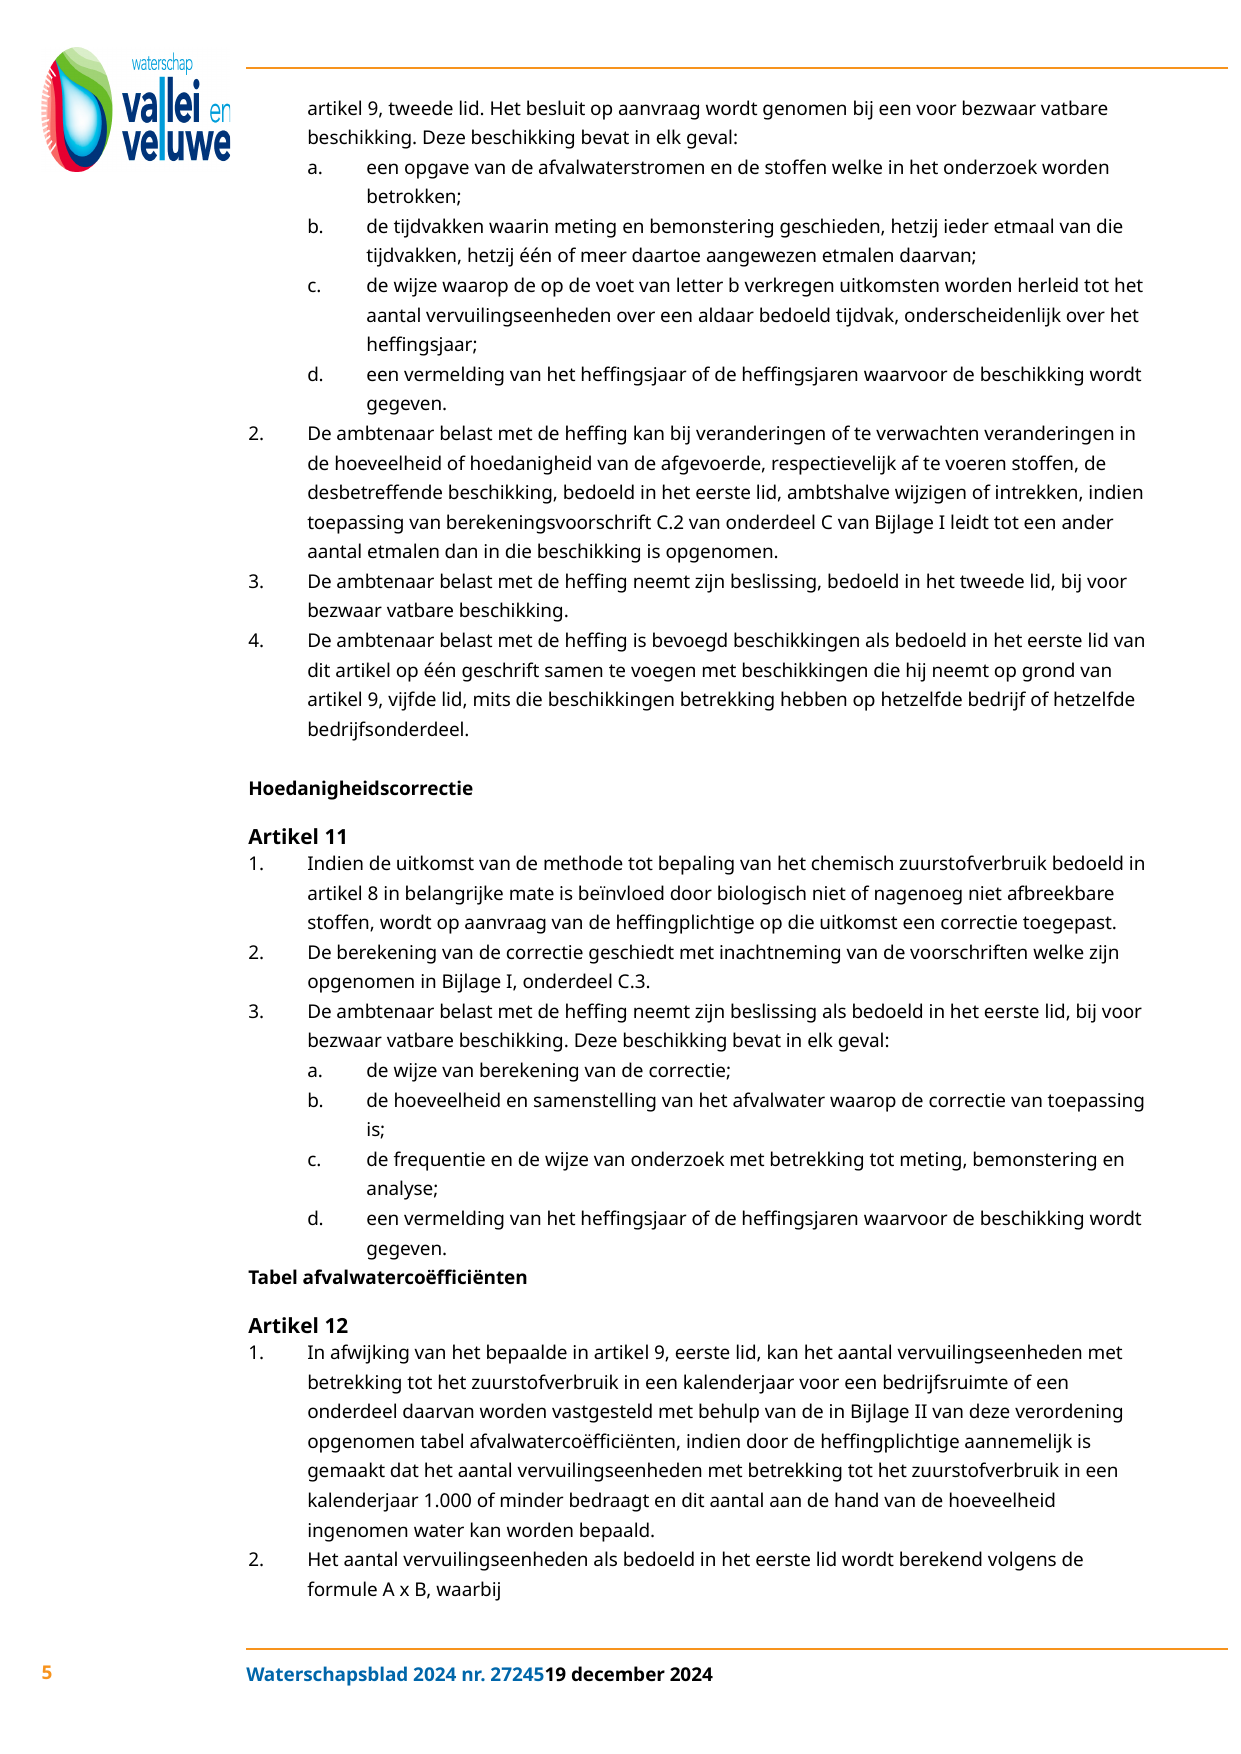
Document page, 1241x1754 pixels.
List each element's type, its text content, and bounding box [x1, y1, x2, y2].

list Het aantal vervuilingseenheden als bedoeld in het eerste lid wordt berekend volgens de formule A x B, waarbij [248, 1546, 1152, 1602]
list een vermelding van het heffingsjaar of de heffingsjaren waarvoor de beschikking wordt gegeven. [307, 1205, 1152, 1261]
list de frequentie en de wijze van onderzoek met betrekking tot meting, bemonstering en analyse; [307, 1146, 1152, 1201]
text Artikel 12 [248, 1311, 1152, 1339]
picture [41, 47, 231, 172]
list een opgave van de afvalwaterstromen en de stoffen welke in het onderzoek worden betrokken; [307, 154, 1152, 209]
list de hoeveelheid en samenstelling van het afvalwater waarop de correctie van toepassing is; [307, 1087, 1152, 1142]
list De ambtenaar belast met de heffing neemt zijn beslissing als bedoeld in het eerste lid, bij voor bezwaar vatbare beschikking. Deze beschikking bevat in elk geval: [248, 998, 1152, 1053]
list de wijze van berekening van de correctie; [307, 1057, 1152, 1083]
list een vermelding van het heffingsjaar of de heffingsjaren waarvoor de beschikking wordt gegeven. [307, 361, 1152, 416]
list artikel 9, tweede lid. Het besluit op aanvraag wordt genomen bij een voor bezwaar vatbare beschikking. Deze beschikking bevat in elk geval: [248, 95, 1152, 150]
list De berekening van de correctie geschiedt met inachtneming van de voorschriften welke zijn opgenomen in Bijlage I, onderdeel C.3. [248, 939, 1152, 994]
list De ambtenaar belast met de heffing neemt zijn beslissing, bedoeld in het tweede lid, bij voor bezwaar vatbare beschikking. [248, 568, 1152, 623]
list In afwijking van het bepaalde in artikel 9, eerste lid, kan het aantal vervuilingseenheden met betrekking tot het zuurstofverbruik in een kalenderjaar voor een bedrijfsruimte of een onderdeel daarvan worden vastgesteld met behulp van de in Bijlage II van deze verordening opgenomen tabel afvalwatercoëfficiënten, indien door de heffingplichtige aannemelijk is gemaakt dat het aantal vervuilingseenheden met betrekking tot het zuurstofverbruik in een kalenderjaar 1.000 of minder bedraagt en dit aantal aan de hand van de hoeveelheid ingenomen water kan worden bepaald. [248, 1339, 1152, 1543]
list de wijze waarop de op de voet van letter b verkregen uitkomsten worden herleid tot het aantal vervuilingseenheden over een aldaar bedoeld tijdvak, onderscheidenlijk over het heffingsjaar; [307, 272, 1152, 357]
list De ambtenaar belast met de heffing kan bij veranderingen of te verwachten veranderingen in de hoeveelheid of hoedanigheid van de afgevoerde, respectievelijk af te voeren stoffen, de desbetreffende beschikking, bedoeld in het eerste lid, ambtshalve wijzigen of intrekken, indien toepassing van berekeningsvoorschrift C.2 van onderdeel C van Bijlage I leidt tot een ander aantal etmalen dan in die beschikking is opgenomen. [248, 420, 1152, 564]
list De ambtenaar belast met de heffing is bevoegd beschikkingen als bedoeld in het eerste lid van dit artikel op één geschrift samen te voegen met beschikkingen die hij neemt op grond van artikel 9, vijfde lid, mits die beschikkingen betrekking hebben op hetzelfde bedrijf of hetzelfde bedrijfsonderdeel. [248, 627, 1152, 742]
text Artikel 11 [248, 822, 1152, 850]
text Hoedanigheidscorrectie [248, 775, 1152, 801]
list de tijdvakken waarin meting en bemonstering geschieden, hetzij ieder etmaal van die tijdvakken, hetzij één of meer daartoe aangewezen etmalen daarvan; [307, 213, 1152, 268]
text Tabel afvalwatercoëfficiënten [248, 1264, 1152, 1290]
list Indien de uitkomst van de methode tot bepaling van het chemisch zuurstofverbruik bedoeld in artikel 8 in belangrijke mate is beïnvloed door biologisch niet of nagenoeg niet afbreekbare stoffen, wordt op aanvraag van de heffingplichtige op die uitkomst een correctie toegepast. [248, 850, 1152, 935]
